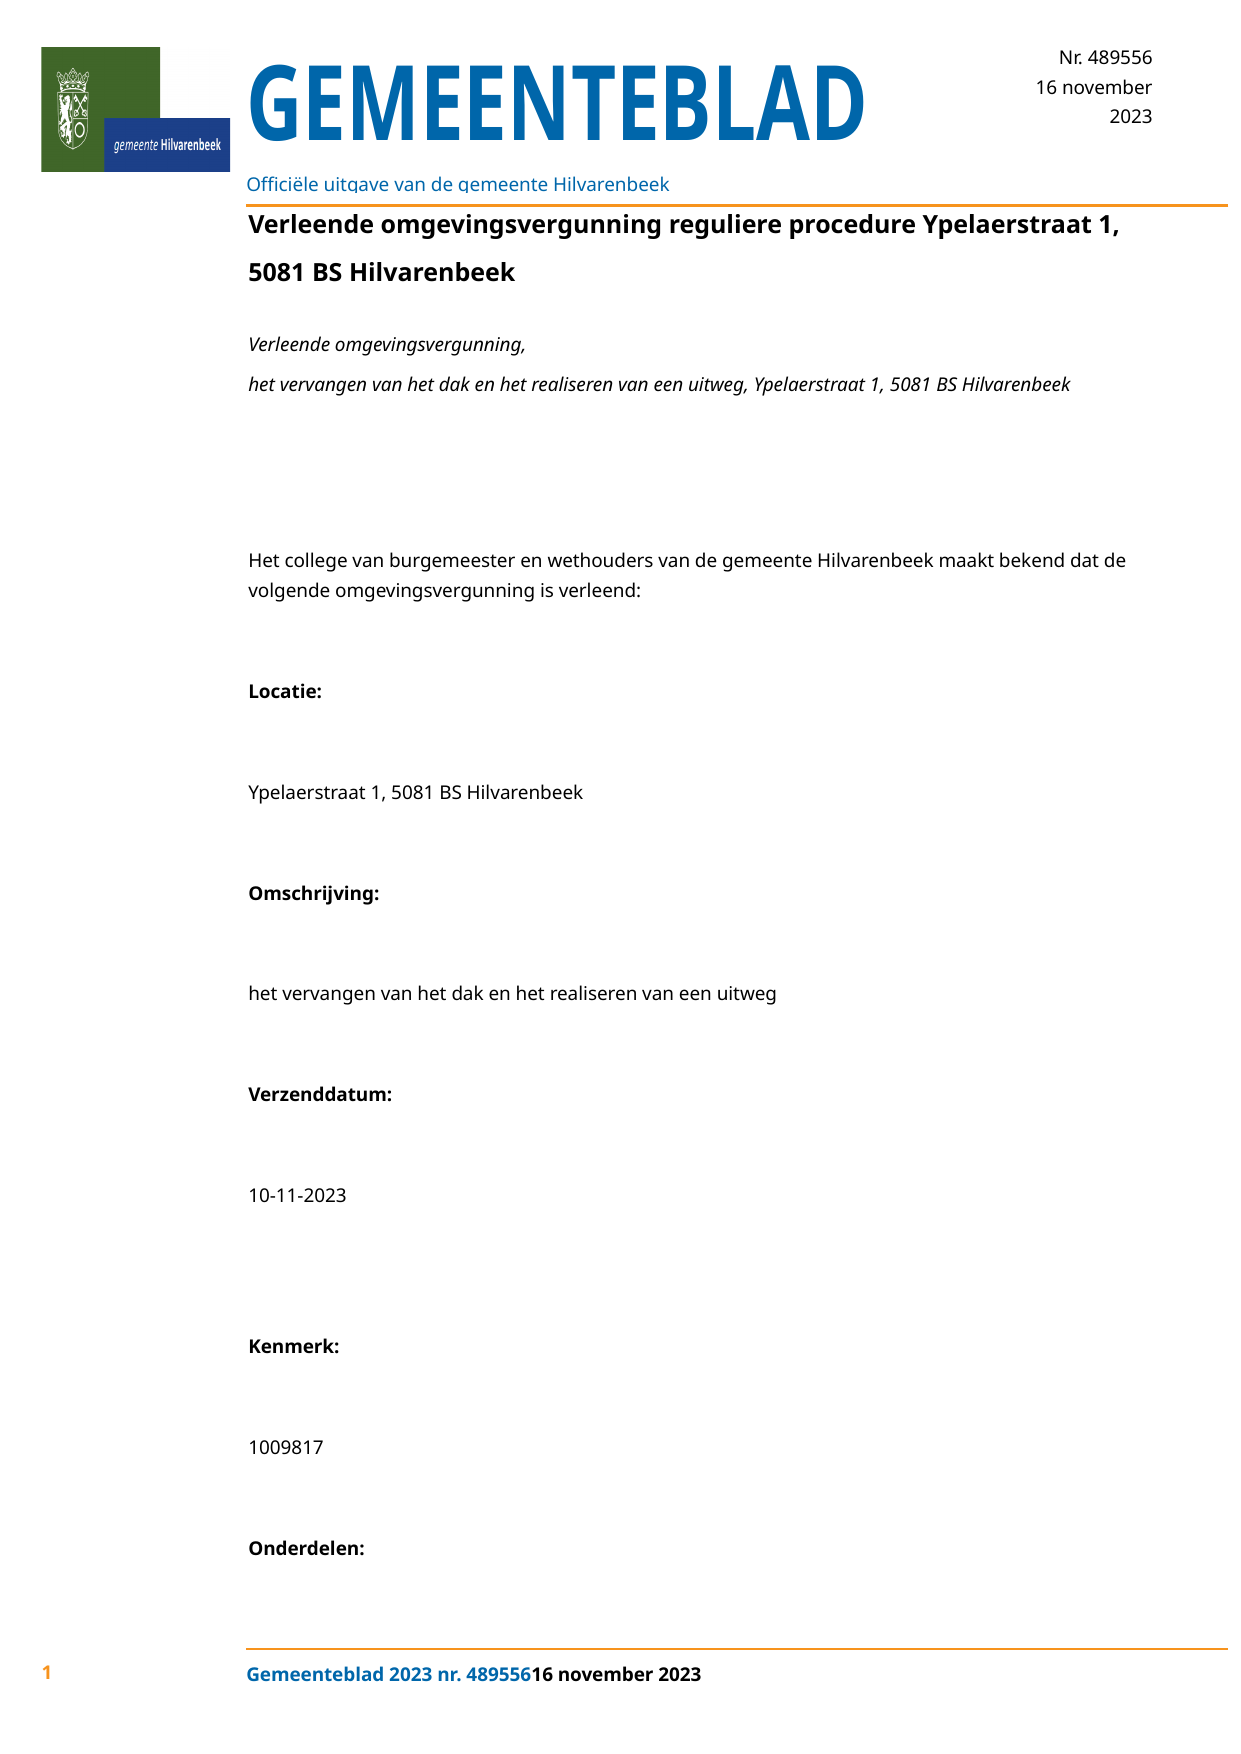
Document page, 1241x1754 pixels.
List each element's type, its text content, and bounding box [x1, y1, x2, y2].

text Locatie: [248, 678, 1152, 704]
text Omschrijving: [248, 880, 1152, 906]
text het vervangen van het dak en het realiseren van een uitweg [248, 981, 1152, 1006]
text Kenmerk: [248, 1333, 1152, 1359]
text het vervangen van het dak en het realiseren van een uitweg, Ypelaerstraat 1, 5081 BS Hilvarenbeek [248, 371, 1152, 396]
text Verleende omgevingsvergunning, [248, 331, 1152, 357]
text 10-11-2023 [248, 1182, 1152, 1208]
text 1009817 [248, 1434, 1152, 1460]
text Verleende omgevingsvergunning reguliere procedure Ypelaerstraat 1, 5081 BS Hilvarenbeek [248, 207, 1152, 288]
picture [41, 47, 231, 172]
text Onderdelen: [248, 1535, 1152, 1561]
text Het college van burgemeester en wethouders van de gemeente Hilvarenbeek maakt bekend dat de volgende omgevingsvergunning is verleend: [248, 548, 1152, 603]
text Ypelaerstraat 1, 5081 BS Hilvarenbeek [248, 779, 1152, 805]
text Verzenddatum: [248, 1081, 1152, 1107]
